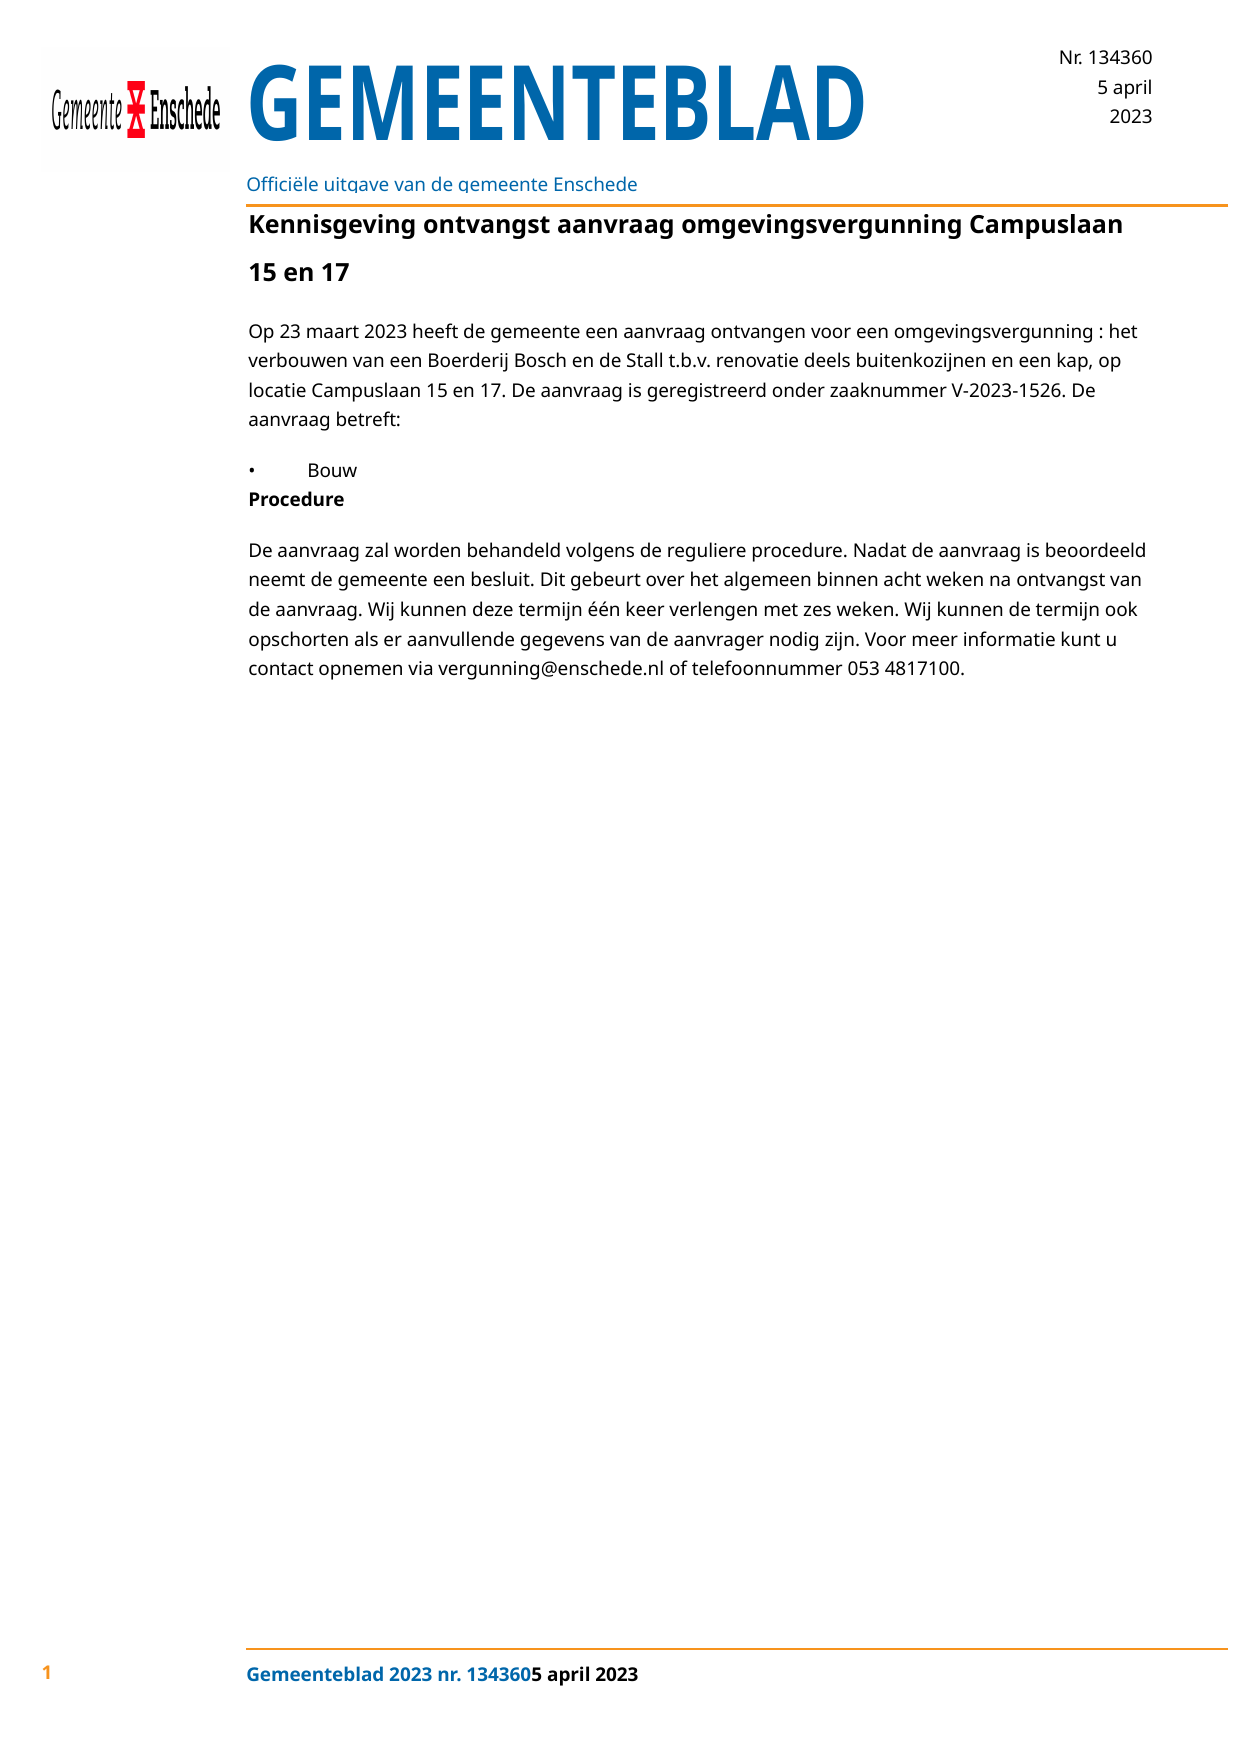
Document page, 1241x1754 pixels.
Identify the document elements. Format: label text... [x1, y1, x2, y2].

text Op 23 maart 2023 heeft de gemeente een aanvraag ontvangen voor een omgevingsvergunning : het verbouwen van een Boerderij Bosch en de Stall t.b.v. renovatie deels buitenkozijnen en een kap, op locatie Campuslaan 15 en 17. De aanvraag is geregistreerd onder zaaknummer V-2023-1526. De aanvraag betreft: [248, 318, 1152, 432]
text De aanvraag zal worden behandeld volgens de reguliere procedure. Nadat de aanvraag is beoordeeld neemt de gemeente een besluit. Dit gebeurt over het algemeen binnen acht weken na ontvangst van de aanvraag. Wij kunnen deze termijn één keer verlengen met zes weken. Wij kunnen de termijn ook opschorten als er aanvullende gegevens van de aanvrager nodig zijn. Voor meer informatie kunt u contact opnemen via vergunning@enschede.nl of telefoonnummer 053 4817100. [248, 537, 1152, 681]
picture [41, 47, 231, 172]
list Bouw [248, 457, 1152, 483]
text Kennisgeving ontvangst aanvraag omgevingsvergunning Campuslaan 15 en 17 [248, 207, 1152, 288]
text Procedure [248, 487, 1152, 512]
